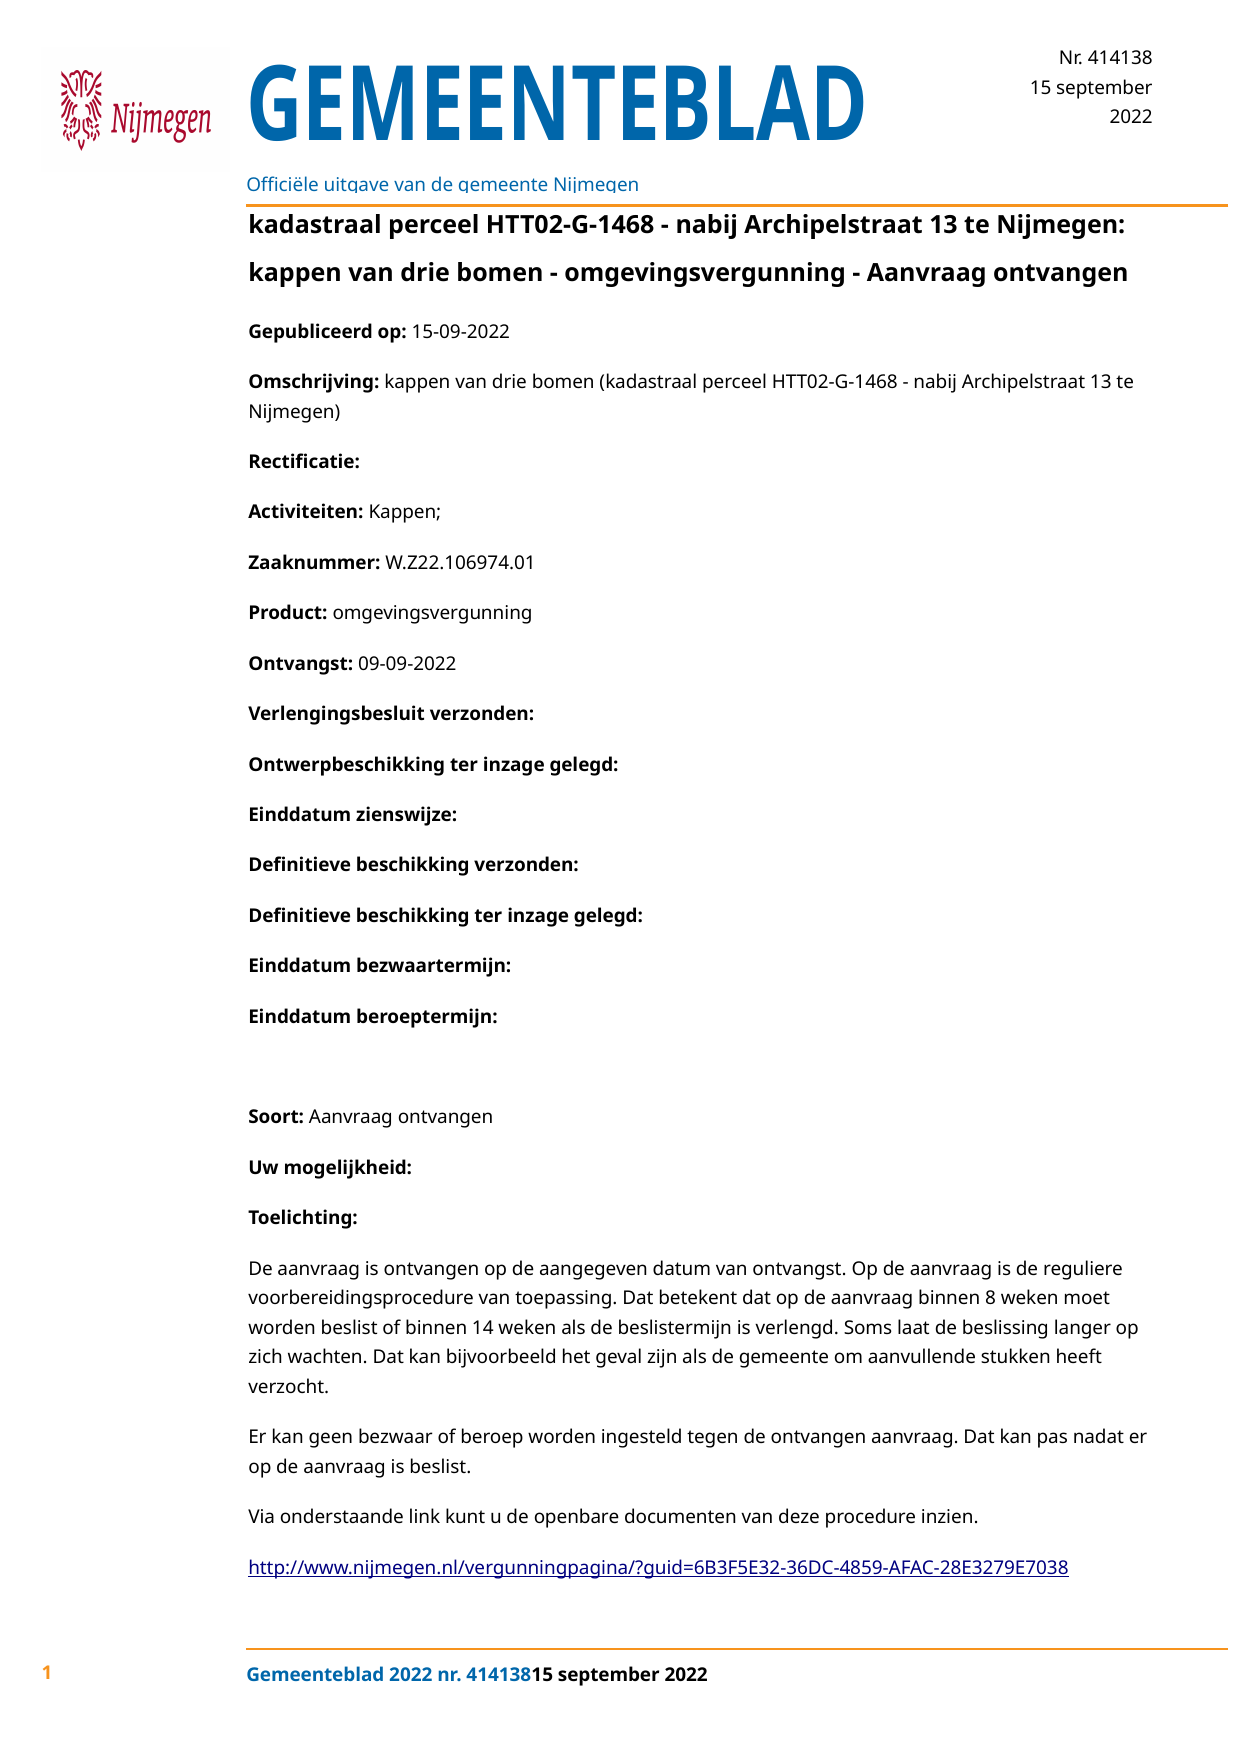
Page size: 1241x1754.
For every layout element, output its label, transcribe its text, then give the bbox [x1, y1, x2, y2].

text http://www.nijmegen.nl/vergunningpagina/?guid=6B3F5E32-36DC-4859-AFAC-28E3279E7038 [248, 1554, 1152, 1580]
text Rectificatie: [248, 448, 1152, 474]
text Activiteiten: Kappen; [248, 499, 1152, 524]
text kadastraal perceel HTT02-G-1468 - nabij Archipelstraat 13 te Nijmegen: kappen van drie bomen - omgevingsvergunning - Aanvraag ontvangen [248, 207, 1152, 288]
text Er kan geen bezwaar of beroep worden ingesteld tegen de ontvangen aanvraag. Dat kan pas nadat er op de aanvraag is beslist. [248, 1424, 1152, 1479]
text Soort: Aanvraag ontvangen [248, 1104, 1152, 1129]
text Product: omgevingsvergunning [248, 599, 1152, 625]
text Ontvangst: 09-09-2022 [248, 650, 1152, 676]
text Via onderstaande link kunt u de openbare documenten van deze procedure inzien. [248, 1504, 1152, 1529]
text Einddatum zienswijze: [248, 801, 1152, 827]
text Zaaknummer: W.Z22.106974.01 [248, 549, 1152, 575]
text Definitieve beschikking ter inzage gelegd: [248, 902, 1152, 928]
picture [41, 47, 231, 172]
text Toelichting: [248, 1204, 1152, 1230]
text Gepubliceerd op: 15-09-2022 [248, 318, 1152, 344]
text Verlengingsbesluit verzonden: [248, 700, 1152, 726]
text Definitieve beschikking verzonden: [248, 852, 1152, 877]
text Ontwerpbeschikking ter inzage gelegd: [248, 751, 1152, 777]
text Omschrijving: kappen van drie bomen (kadastraal perceel HTT02-G-1468 - nabij Archipelstraat 13 te Nijmegen) [248, 368, 1152, 424]
text Uw mogelijkheid: [248, 1154, 1152, 1180]
text Einddatum beroeptermijn: [248, 1003, 1152, 1029]
text De aanvraag is ontvangen op de aangegeven datum van ontvangst. Op de aanvraag is de reguliere voorbereidingsprocedure van toepassing. Dat betekent dat op de aanvraag binnen 8 weken moet worden beslist of binnen 14 weken als de beslistermijn is verlengd. Soms laat de beslissing langer op zich wachten. Dat kan bijvoorbeeld het geval zijn als de gemeente om aanvullende stukken heeft verzocht. [248, 1255, 1152, 1399]
text Einddatum bezwaartermijn: [248, 952, 1152, 978]
